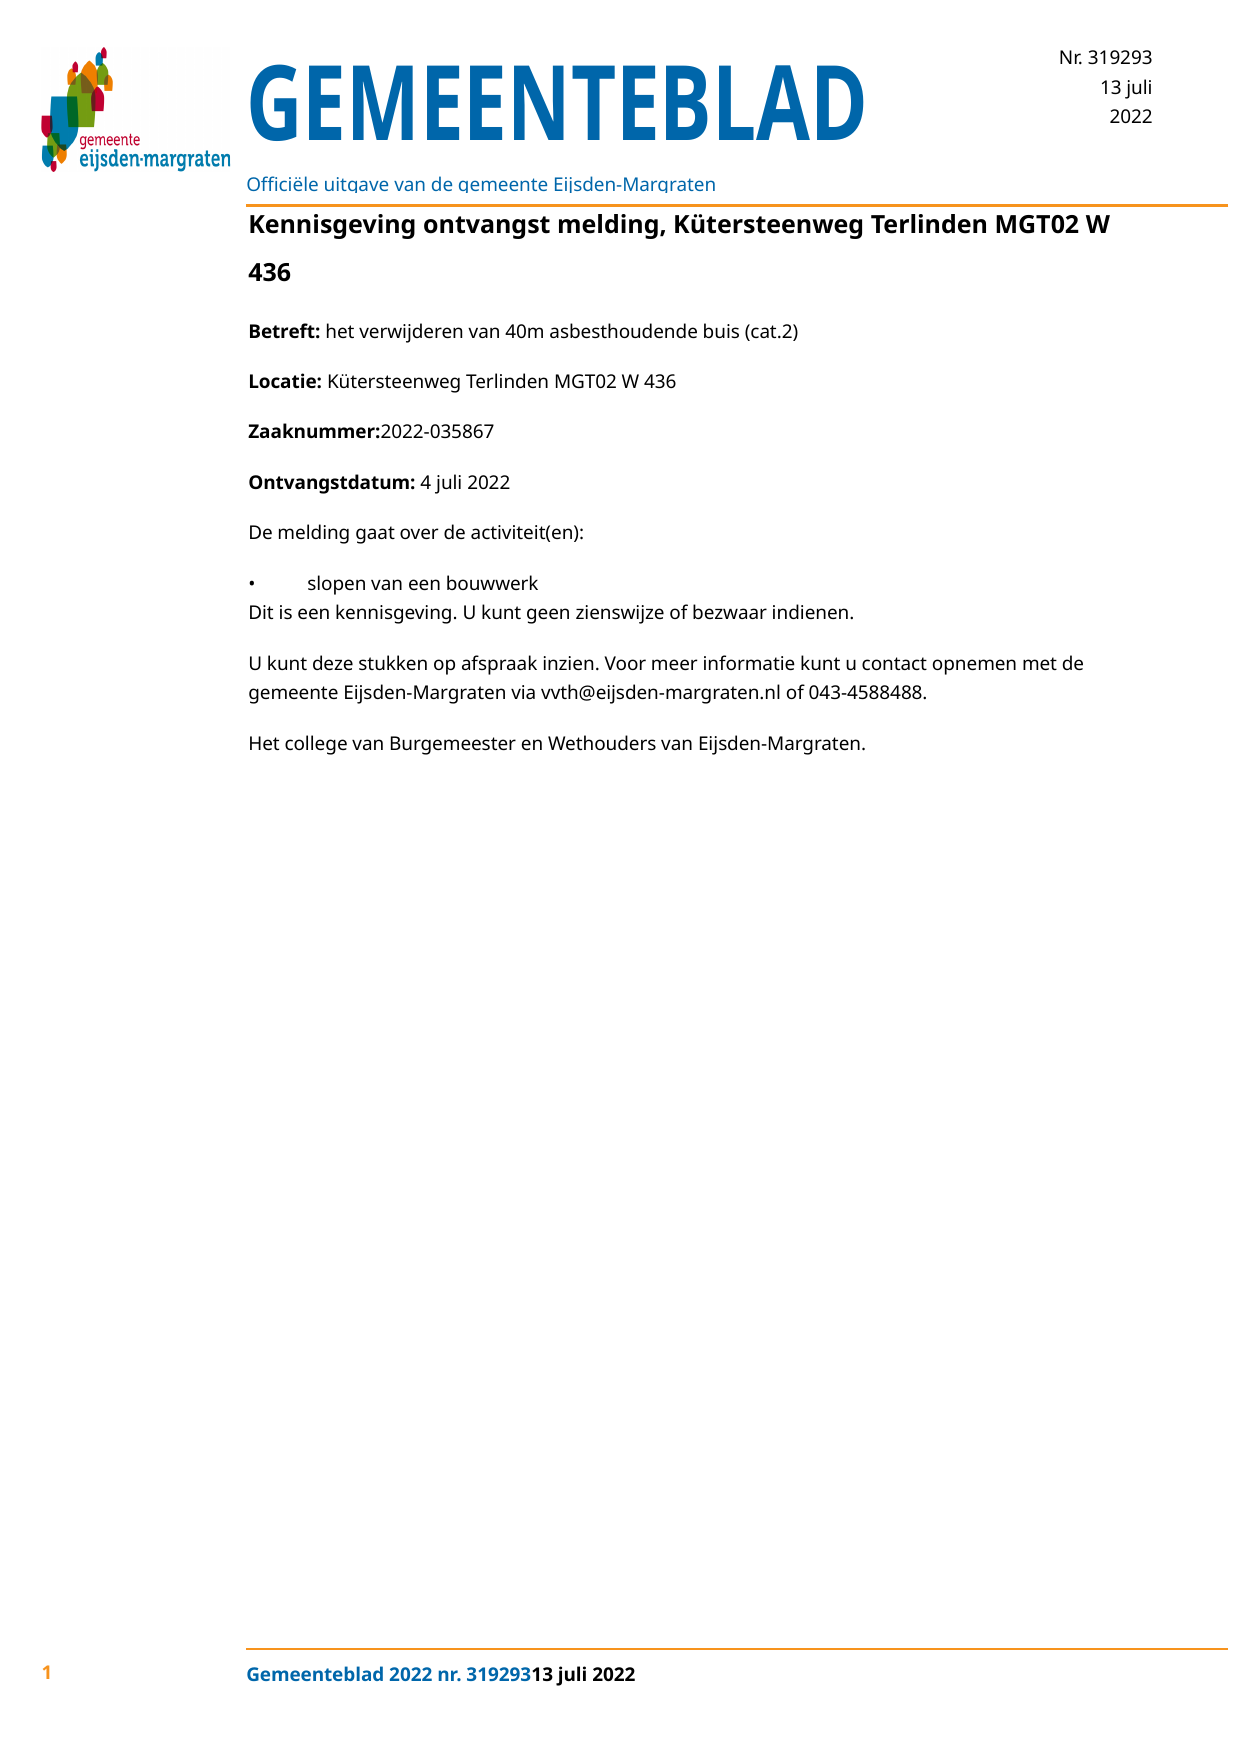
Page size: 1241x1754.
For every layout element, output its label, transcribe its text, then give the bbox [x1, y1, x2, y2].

text Betreft: het verwijderen van 40m asbesthoudende buis (cat.2) [248, 318, 1152, 344]
text De melding gaat over de activiteit(en): [248, 519, 1152, 545]
text Dit is een kennisgeving. U kunt geen zienswijze of bezwaar indienen. [248, 599, 1152, 625]
text Ontvangstdatum: 4 juli 2022 [248, 469, 1152, 495]
text Kennisgeving ontvangst melding, Kütersteenweg Terlinden MGT02 W 436 [248, 207, 1152, 288]
text Locatie: Kütersteenweg Terlinden MGT02 W 436 [248, 368, 1152, 394]
picture [41, 47, 231, 172]
text U kunt deze stukken op afspraak inzien. Voor meer informatie kunt u contact opnemen met de gemeente Eijsden-Margraten via vvth@eijsden-margraten.nl of 043-4588488. [248, 650, 1152, 705]
text Het college van Burgemeester en Wethouders van Eijsden-Margraten. [248, 730, 1152, 756]
list slopen van een bouwwerk [248, 570, 1152, 596]
text Zaaknummer:2022-035867 [248, 419, 1152, 444]
